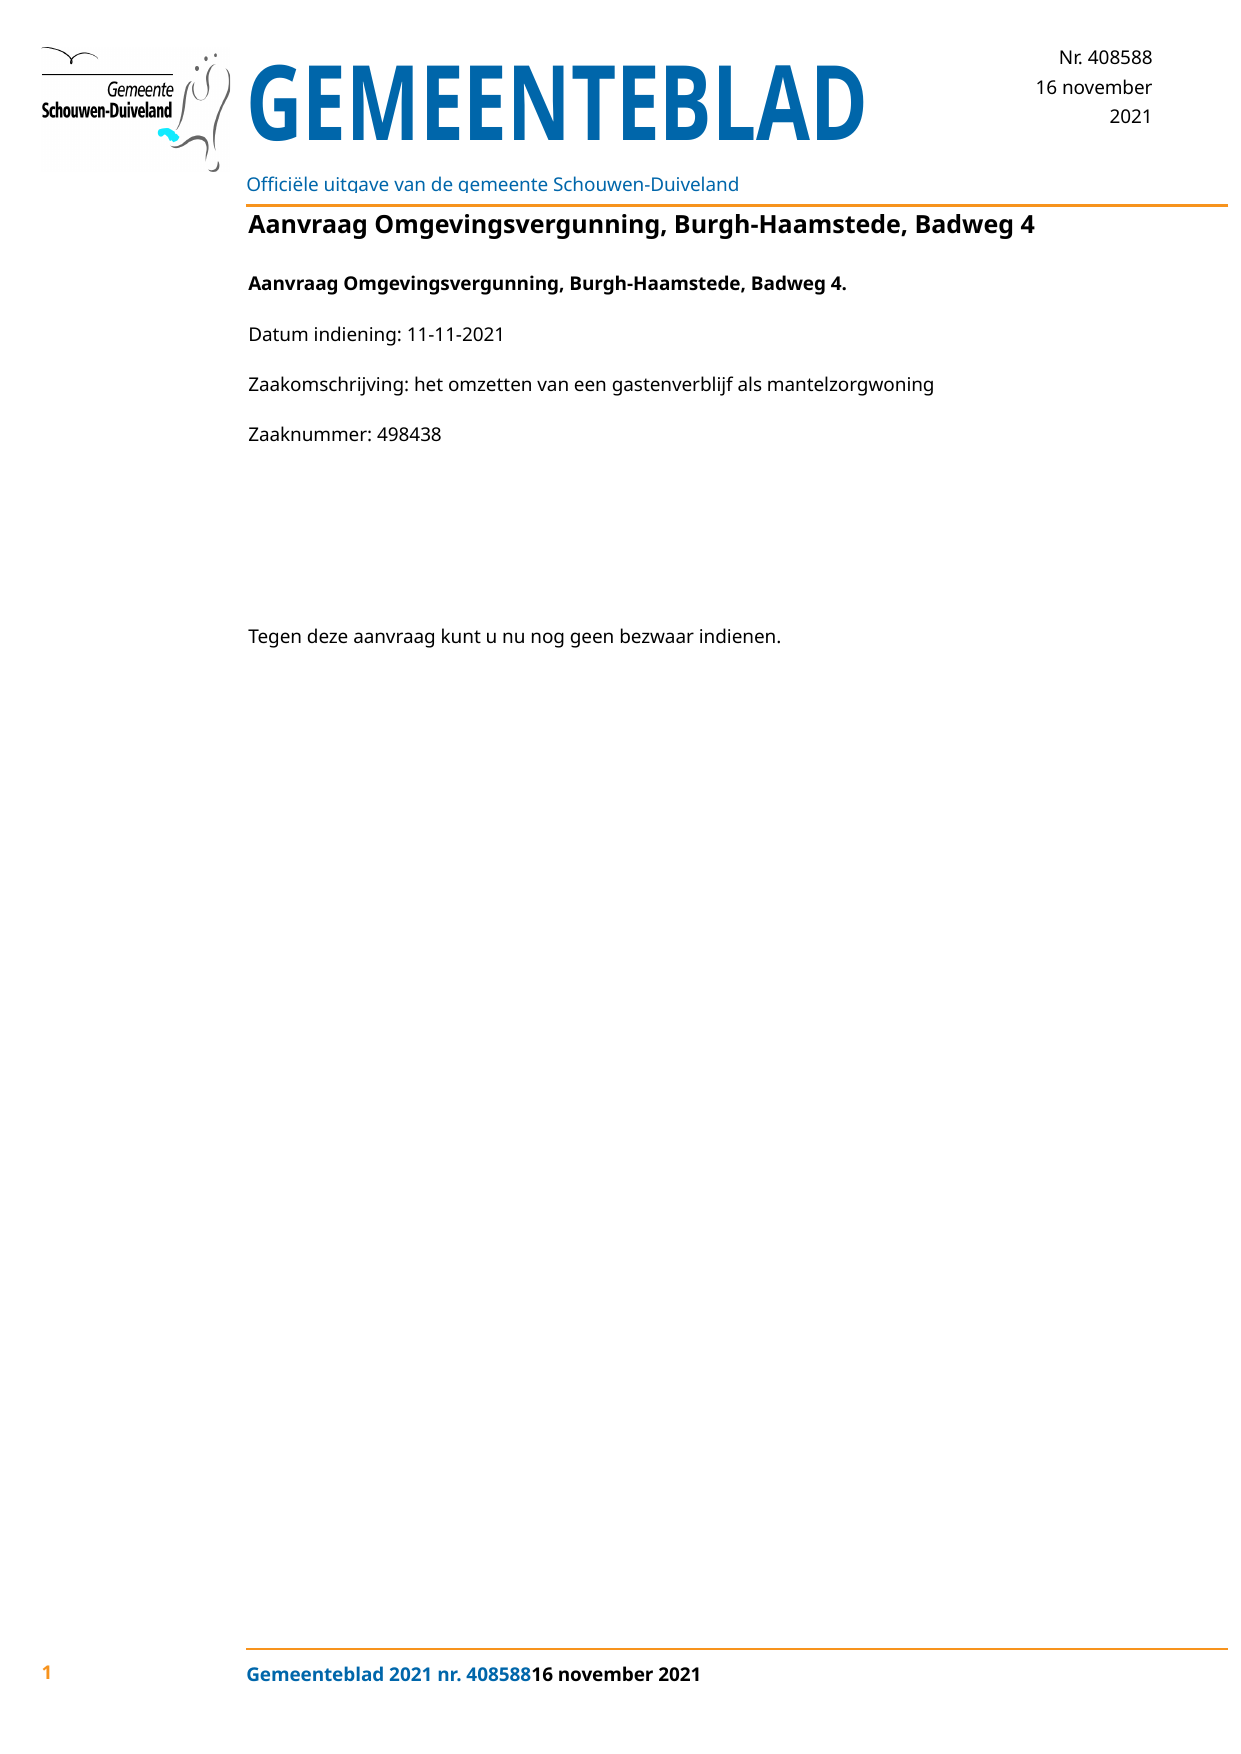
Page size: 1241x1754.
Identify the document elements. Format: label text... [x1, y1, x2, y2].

text Zaaknummer: 498438 [248, 422, 1152, 447]
text Tegen deze aanvraag kunt u nu nog geen bezwaar indienen. [248, 623, 1152, 649]
text Zaakomschrijving: het omzetten van een gastenverblijf als mantelzorgwoning [248, 371, 1152, 397]
text Datum indiening: 11-11-2021 [248, 321, 1152, 346]
text Aanvraag Omgevingsvergunning, Burgh-Haamstede, Badweg 4. [248, 270, 1152, 296]
picture [41, 47, 231, 172]
text Aanvraag Omgevingsvergunning, Burgh-Haamstede, Badweg 4 [248, 207, 1152, 241]
